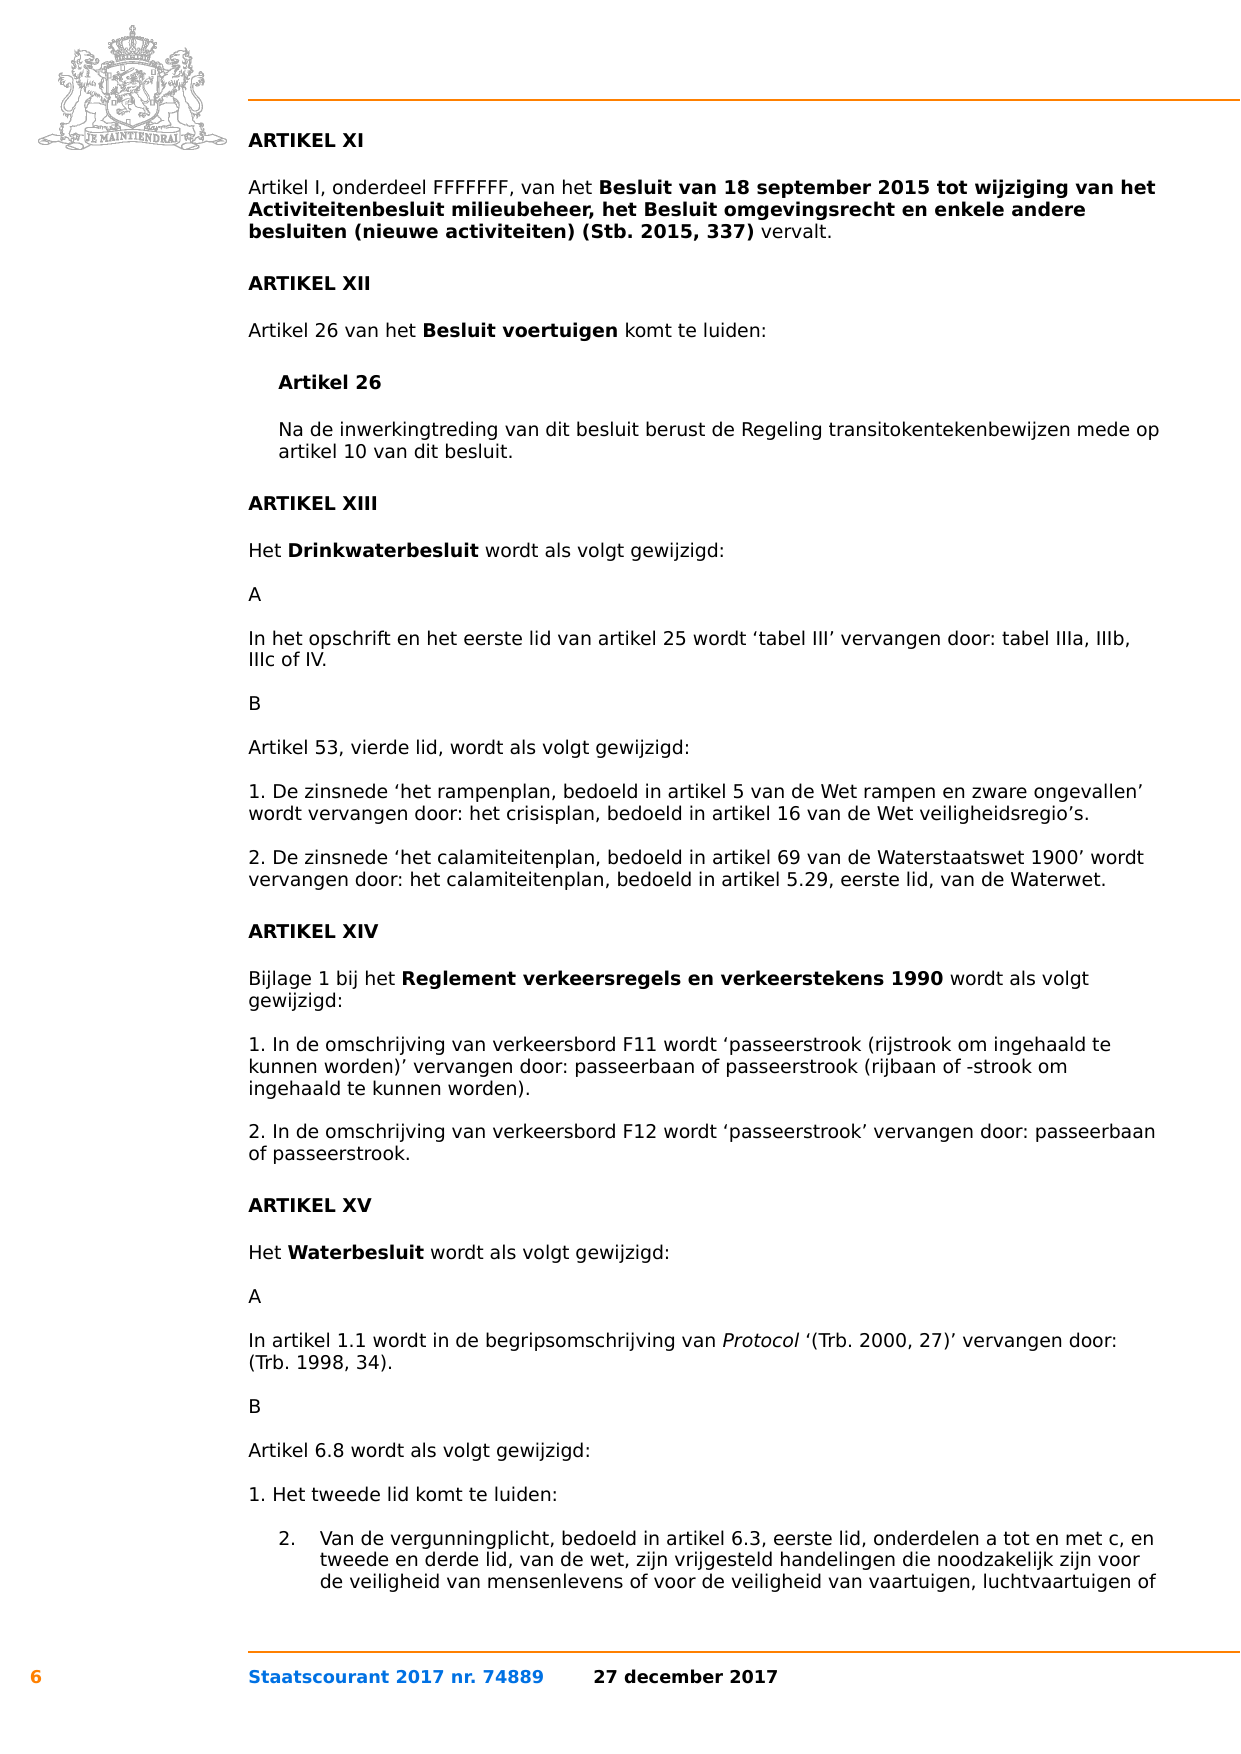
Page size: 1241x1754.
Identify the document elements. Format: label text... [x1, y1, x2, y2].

text A [248, 583, 1163, 606]
text Het Drinkwaterbesluit wordt als volgt gewijzigd: [248, 540, 1163, 562]
text B [248, 693, 1163, 715]
text B [248, 1396, 1163, 1418]
subtitle ARTIKEL XI [248, 130, 1163, 152]
text 1. De zinsnede ‘het rampenplan, bedoeld in artikel 5 van de Wet rampen en zware ongevallen’ wordt vervangen door: het crisisplan, bedoeld in artikel 16 van de Wet veiligheidsregio’s. [248, 781, 1163, 825]
text 2. Van de vergunningplicht, bedoeld in artikel 6.3, eerste lid, onderdelen a tot en met c, en tweede en derde lid, van de wet, zijn vrijgesteld handelingen die noodzakelijk zijn voor de veiligheid van mensenlevens of voor de veiligheid van vaartuigen, luchtvaartuigen of [278, 1527, 1163, 1593]
text Artikel 26 van het Besluit voertuigen komt te luiden: [248, 320, 1163, 342]
text 2. De zinsnede ‘het calamiteitenplan, bedoeld in artikel 69 van de Waterstaatswet 1900’ wordt vervangen door: het calamiteitenplan, bedoeld in artikel 5.29, eerste lid, van de Waterwet. [248, 847, 1163, 891]
text 1. Het tweede lid komt te luiden: [248, 1483, 1163, 1506]
text 1. In de omschrijving van verkeersbord F11 wordt ‘passeerstrook (rijstrook om ingehaald te kunnen worden)’ vervangen door: passeerbaan of passeerstrook (rijbaan of -strook om ingehaald te kunnen worden). [248, 1033, 1163, 1099]
subtitle ARTIKEL XIII [248, 493, 1163, 515]
text 2. In de omschrijving van verkeersbord F12 wordt ‘passeerstrook’ vervangen door: passeerbaan of passeerstrook. [248, 1121, 1163, 1165]
text Artikel 53, vierde lid, wordt als volgt gewijzigd: [248, 737, 1163, 759]
subtitle Artikel 26 [278, 372, 1163, 394]
text Het Waterbesluit wordt als volgt gewijzigd: [248, 1242, 1163, 1264]
text Bijlage 1 bij het Reglement verkeersregels en verkeerstekens 1990 wordt als volgt gewijzigd: [248, 968, 1163, 1012]
text In het opschrift en het eerste lid van artikel 25 wordt ‘tabel III’ vervangen door: tabel IIIa, IIIb, IIIc of IV. [248, 627, 1163, 671]
subtitle ARTIKEL XII [248, 273, 1163, 295]
text A [248, 1286, 1163, 1308]
text Artikel I, onderdeel FFFFFFF, van het Besluit van 18 september 2015 tot wijziging van het Activiteitenbesluit milieubeheer, het Besluit omgevingsrecht en enkele andere besluiten (nieuwe activiteiten) (Stb. 2015, 337) vervalt. [248, 177, 1163, 243]
text In artikel 1.1 wordt in de begripsomschrijving van Protocol ‘(Trb. 2000, 27)’ vervangen door: (Trb. 1998, 34). [248, 1330, 1163, 1374]
text Na de inwerkingtreding van dit besluit berust de Regeling transitokentekenbewijzen mede op artikel 10 van dit besluit. [278, 419, 1163, 463]
text Artikel 6.8 wordt als volgt gewijzigd: [248, 1440, 1163, 1462]
picture [38, 25, 227, 150]
subtitle ARTIKEL XV [248, 1195, 1163, 1217]
subtitle ARTIKEL XIV [248, 921, 1163, 943]
